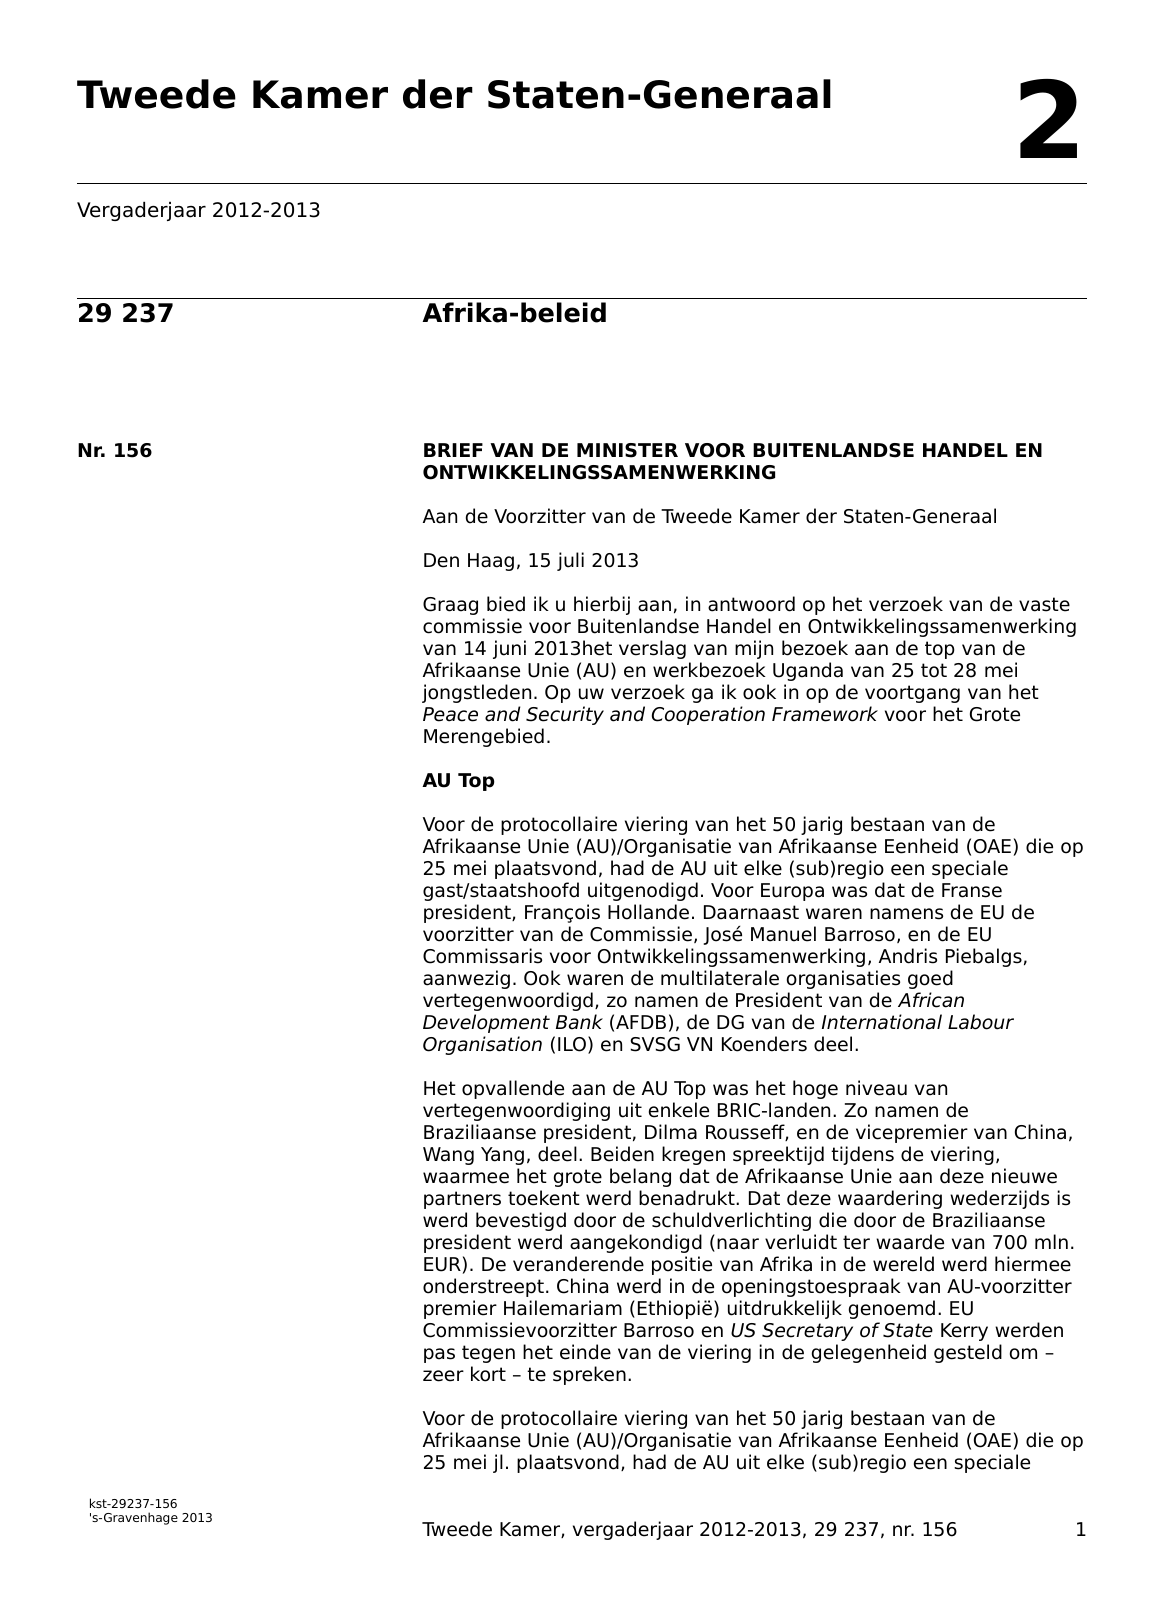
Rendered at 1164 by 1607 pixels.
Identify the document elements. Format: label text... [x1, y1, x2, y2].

subtitle AU Top [422, 770, 1087, 792]
text Het opvallende aan de AU Top was het hoge niveau van vertegenwoordiging uit enkele BRIC-landen. Zo namen de Braziliaanse president, Dilma Rousseff, en de vicepremier van China, Wang Yang, deel. Beiden kregen spreektijd tijdens de viering, waarmee het grote belang dat de Afrikaanse Unie aan deze nieuwe partners toekent werd benadrukt. Dat deze waardering wederzijds is werd bevestigd door de schuldverlichting die door de Braziliaanse president werd aangekondigd (naar verluidt ter waarde van 700 mln. EUR). De veranderende positie van Afrika in de wereld werd hiermee onderstreept. China werd in de openingstoespraak van AU-voorzitter premier Hailemariam (Ethiopië) uitdrukkelijk genoemd. EU Commissievoorzitter Barroso en US Secretary of State Kerry werden pas tegen het einde van de viering in de gelegenheid gesteld om – zeer kort – te spreken. [422, 1078, 1087, 1386]
text Voor de protocollaire viering van het 50 jarig bestaan van de Afrikaanse Unie (AU)/Organisatie van Afrikaanse Eenheid (OAE) die op 25 mei plaatsvond, had de AU uit elke (sub)regio een speciale gast/staatshoofd uitgenodigd. Voor Europa was dat de Franse president, François Hollande. Daarnaast waren namens de EU de voorzitter van de Commissie, José Manuel Barroso, en de EU Commissaris voor Ontwikkelingssamenwerking, Andris Piebalgs, aanwezig. Ook waren de multilaterale organisaties goed vertegenwoordigd, zo namen de President van de African Development Bank (AFDB), de DG van de International Labour Organisation (ILO) en SVSG VN Koenders deel. [422, 814, 1087, 1056]
table_cell Vergaderjaar 2012-2013 [77, 184, 1087, 298]
text 's-Gravenhage 2013 [88, 1511, 323, 1525]
subtitle Nr. 156 BRIEF VAN DE MINISTER VOOR BUITENLANDSE HANDEL EN ONTWIKKELINGSSAMENWERKING [77, 440, 1087, 484]
text Aan de Voorzitter van de Tweede Kamer der Staten-Generaal [422, 506, 1087, 528]
text Den Haag, 15 juli 2013 [422, 550, 1087, 572]
text Graag bied ik u hierbij aan, in antwoord op het verzoek van de vaste commissie voor Buitenlandse Handel en Ontwikkelingssamenwerking van 14 juni 2013het verslag van mijn bezoek aan de top van de Afrikaanse Unie (AU) en werkbezoek Uganda van 25 tot 28 mei jongstleden. Op uw verzoek ga ik ook in op de voortgang van het Peace and Security and Cooperation Framework voor het Grote Merengebied. [422, 594, 1087, 748]
table_header Tweede Kamer der Staten-Generaal [77, 59, 886, 183]
text kst-29237-156 [88, 1497, 323, 1511]
subtitle 29 237 Afrika-beleid [77, 299, 1087, 329]
text Voor de protocollaire viering van het 50 jarig bestaan van de Afrikaanse Unie (AU)/Organisatie van Afrikaanse Eenheid (OAE) die op 25 mei jl. plaatsvond, had de AU uit elke (sub)regio een speciale [422, 1408, 1087, 1474]
table_header 2 [886, 59, 1087, 183]
